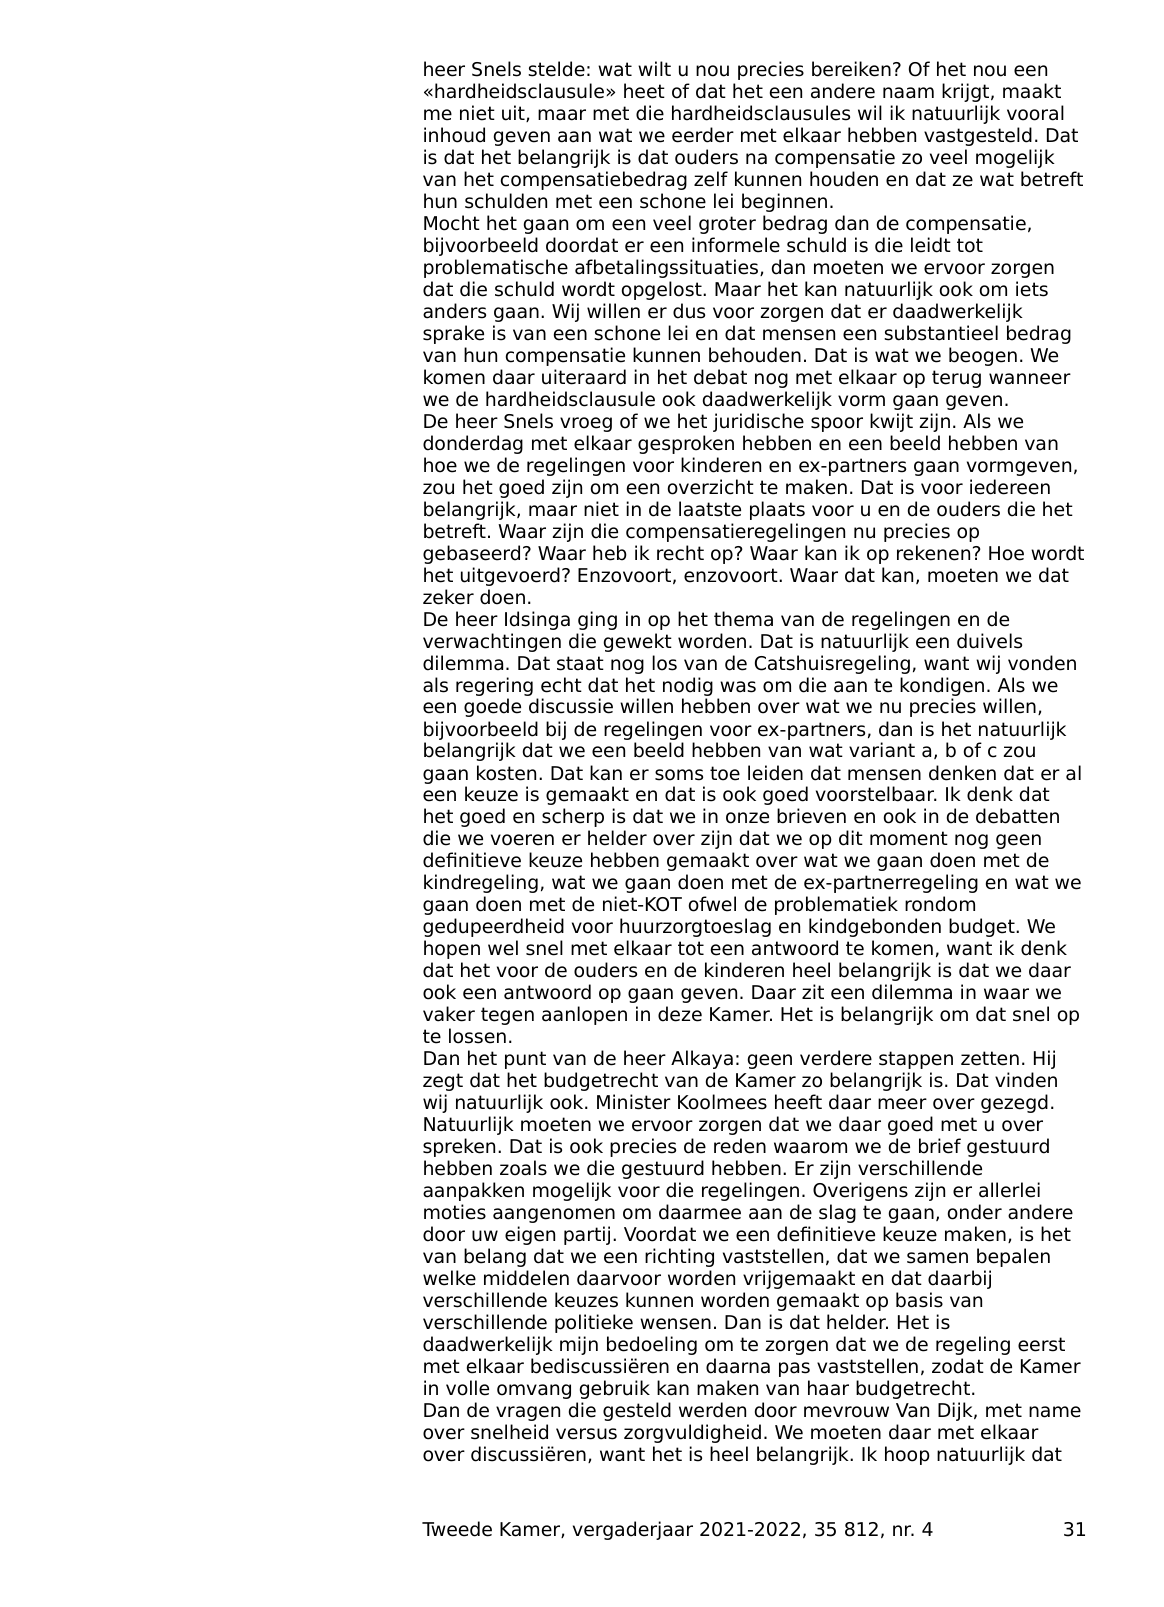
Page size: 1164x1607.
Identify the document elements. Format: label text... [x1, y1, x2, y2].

text Dan het punt van de heer Alkaya: geen verdere stappen zetten. Hij zegt dat het budgetrecht van de Kamer zo belangrijk is. Dat vinden wij natuurlijk ook. Minister Koolmees heeft daar meer over gezegd. Natuurlijk moeten we ervoor zorgen dat we daar goed met u over spreken. Dat is ook precies de reden waarom we de brief gestuurd hebben zoals we die gestuurd hebben. Er zijn verschillende aanpakken mogelijk voor die regelingen. Overigens zijn er allerlei moties aangenomen om daarmee aan de slag te gaan, onder andere door uw eigen partij. Voordat we een definitieve keuze maken, is het van belang dat we een richting vaststellen, dat we samen bepalen welke middelen daarvoor worden vrijgemaakt en dat daarbij verschillende keuzes kunnen worden gemaakt op basis van verschillende politieke wensen. Dan is dat helder. Het is daadwerkelijk mijn bedoeling om te zorgen dat we de regeling eerst met elkaar bediscussiëren en daarna pas vaststellen, zodat de Kamer in volle omvang gebruik kan maken van haar budgetrecht. [422, 1048, 1087, 1400]
text Dan de vragen die gesteld werden door mevrouw Van Dijk, met name over snelheid versus zorgvuldigheid. We moeten daar met elkaar over discussiëren, want het is heel belangrijk. Ik hoop natuurlijk dat [422, 1400, 1087, 1466]
text Mocht het gaan om een veel groter bedrag dan de compensatie, bijvoorbeeld doordat er een informele schuld is die leidt tot problematische afbetalingssituaties, dan moeten we ervoor zorgen dat die schuld wordt opgelost. Maar het kan natuurlijk ook om iets anders gaan. Wij willen er dus voor zorgen dat er daadwerkelijk sprake is van een schone lei en dat mensen een substantieel bedrag van hun compensatie kunnen behouden. Dat is wat we beogen. We komen daar uiteraard in het debat nog met elkaar op terug wanneer we de hardheidsclausule ook daadwerkelijk vorm gaan geven. [422, 213, 1087, 411]
text De heer Idsinga ging in op het thema van de regelingen en de verwachtingen die gewekt worden. Dat is natuurlijk een duivels dilemma. Dat staat nog los van de Catshuisregeling, want wij vonden als regering echt dat het nodig was om die aan te kondigen. Als we een goede discussie willen hebben over wat we nu precies willen, bijvoorbeeld bij de regelingen voor ex-partners, dan is het natuurlijk belangrijk dat we een beeld hebben van wat variant a, b of c zou gaan kosten. Dat kan er soms toe leiden dat mensen denken dat er al een keuze is gemaakt en dat is ook goed voorstelbaar. Ik denk dat het goed en scherp is dat we in onze brieven en ook in de debatten die we voeren er helder over zijn dat we op dit moment nog geen definitieve keuze hebben gemaakt over wat we gaan doen met de kindregeling, wat we gaan doen met de ex-partnerregeling en wat we gaan doen met de niet-KOT ofwel de problematiek rondom gedupeerdheid voor huurzorgtoeslag en kindgebonden budget. We hopen wel snel met elkaar tot een antwoord te komen, want ik denk dat het voor de ouders en de kinderen heel belangrijk is dat we daar ook een antwoord op gaan geven. Daar zit een dilemma in waar we vaker tegen aanlopen in deze Kamer. Het is belangrijk om dat snel op te lossen. [422, 608, 1087, 1048]
text heer Snels stelde: wat wilt u nou precies bereiken? Of het nou een «hardheidsclausule» heet of dat het een andere naam krijgt, maakt me niet uit, maar met die hardheidsclausules wil ik natuurlijk vooral inhoud geven aan wat we eerder met elkaar hebben vastgesteld. Dat is dat het belangrijk is dat ouders na compensatie zo veel mogelijk van het compensatiebedrag zelf kunnen houden en dat ze wat betreft hun schulden met een schone lei beginnen. [422, 59, 1087, 213]
text De heer Snels vroeg of we het juridische spoor kwijt zijn. Als we donderdag met elkaar gesproken hebben en een beeld hebben van hoe we de regelingen voor kinderen en ex-partners gaan vormgeven, zou het goed zijn om een overzicht te maken. Dat is voor iedereen belangrijk, maar niet in de laatste plaats voor u en de ouders die het betreft. Waar zijn die compensatieregelingen nu precies op gebaseerd? Waar heb ik recht op? Waar kan ik op rekenen? Hoe wordt het uitgevoerd? Enzovoort, enzovoort. Waar dat kan, moeten we dat zeker doen. [422, 411, 1087, 608]
